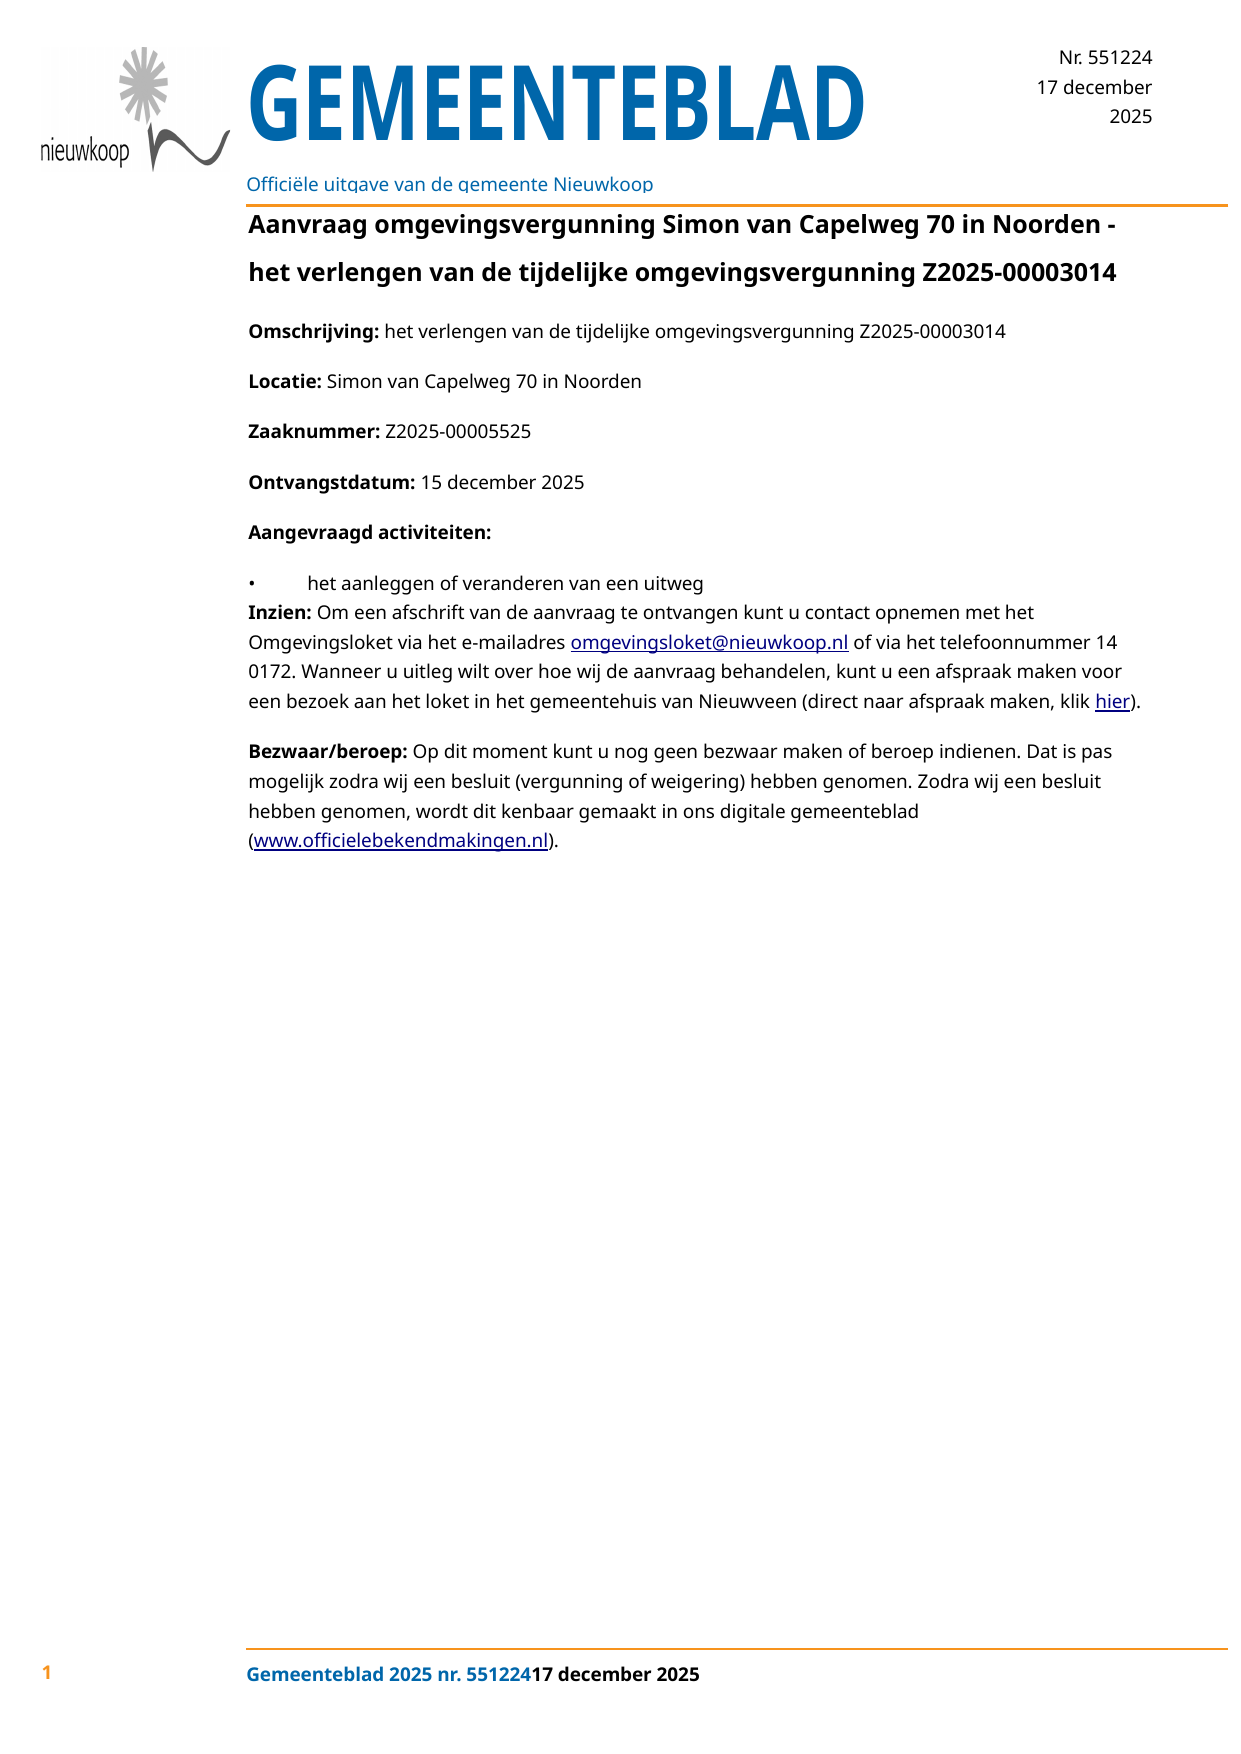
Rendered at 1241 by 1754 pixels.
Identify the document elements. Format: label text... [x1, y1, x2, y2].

list het aanleggen of veranderen van een uitweg [248, 570, 1152, 596]
text Aangevraagd activiteiten: [248, 519, 1152, 545]
text Aanvraag omgevingsvergunning Simon van Capelweg 70 in Noorden - het verlengen van de tijdelijke omgevingsvergunning Z2025-00003014 [248, 207, 1152, 288]
text Inzien: Om een afschrift van de aanvraag te ontvangen kunt u contact opnemen met het Omgevingsloket via het e-mailadres omgevingsloket@nieuwkoop.nl of via het telefoonnummer 14 0172. Wanneer u uitleg wilt over hoe wij de aanvraag behandelen, kunt u een afspraak maken voor een bezoek aan het loket in het gemeentehuis van Nieuwveen (direct naar afspraak maken, klik hier). [248, 599, 1152, 714]
text Locatie: Simon van Capelweg 70 in Noorden [248, 368, 1152, 394]
text Bezwaar/beroep: Op dit moment kunt u nog geen bezwaar maken of beroep indienen. Dat is pas mogelijk zodra wij een besluit (vergunning of weigering) hebben genomen. Zodra wij een besluit hebben genomen, wordt dit kenbaar gemaakt in ons digitale gemeenteblad (www.officielebekendmakingen.nl). [248, 739, 1152, 853]
text Zaaknummer: Z2025-00005525 [248, 419, 1152, 444]
text Ontvangstdatum: 15 december 2025 [248, 469, 1152, 495]
picture [41, 47, 231, 172]
text Omschrijving: het verlengen van de tijdelijke omgevingsvergunning Z2025-00003014 [248, 318, 1152, 344]
